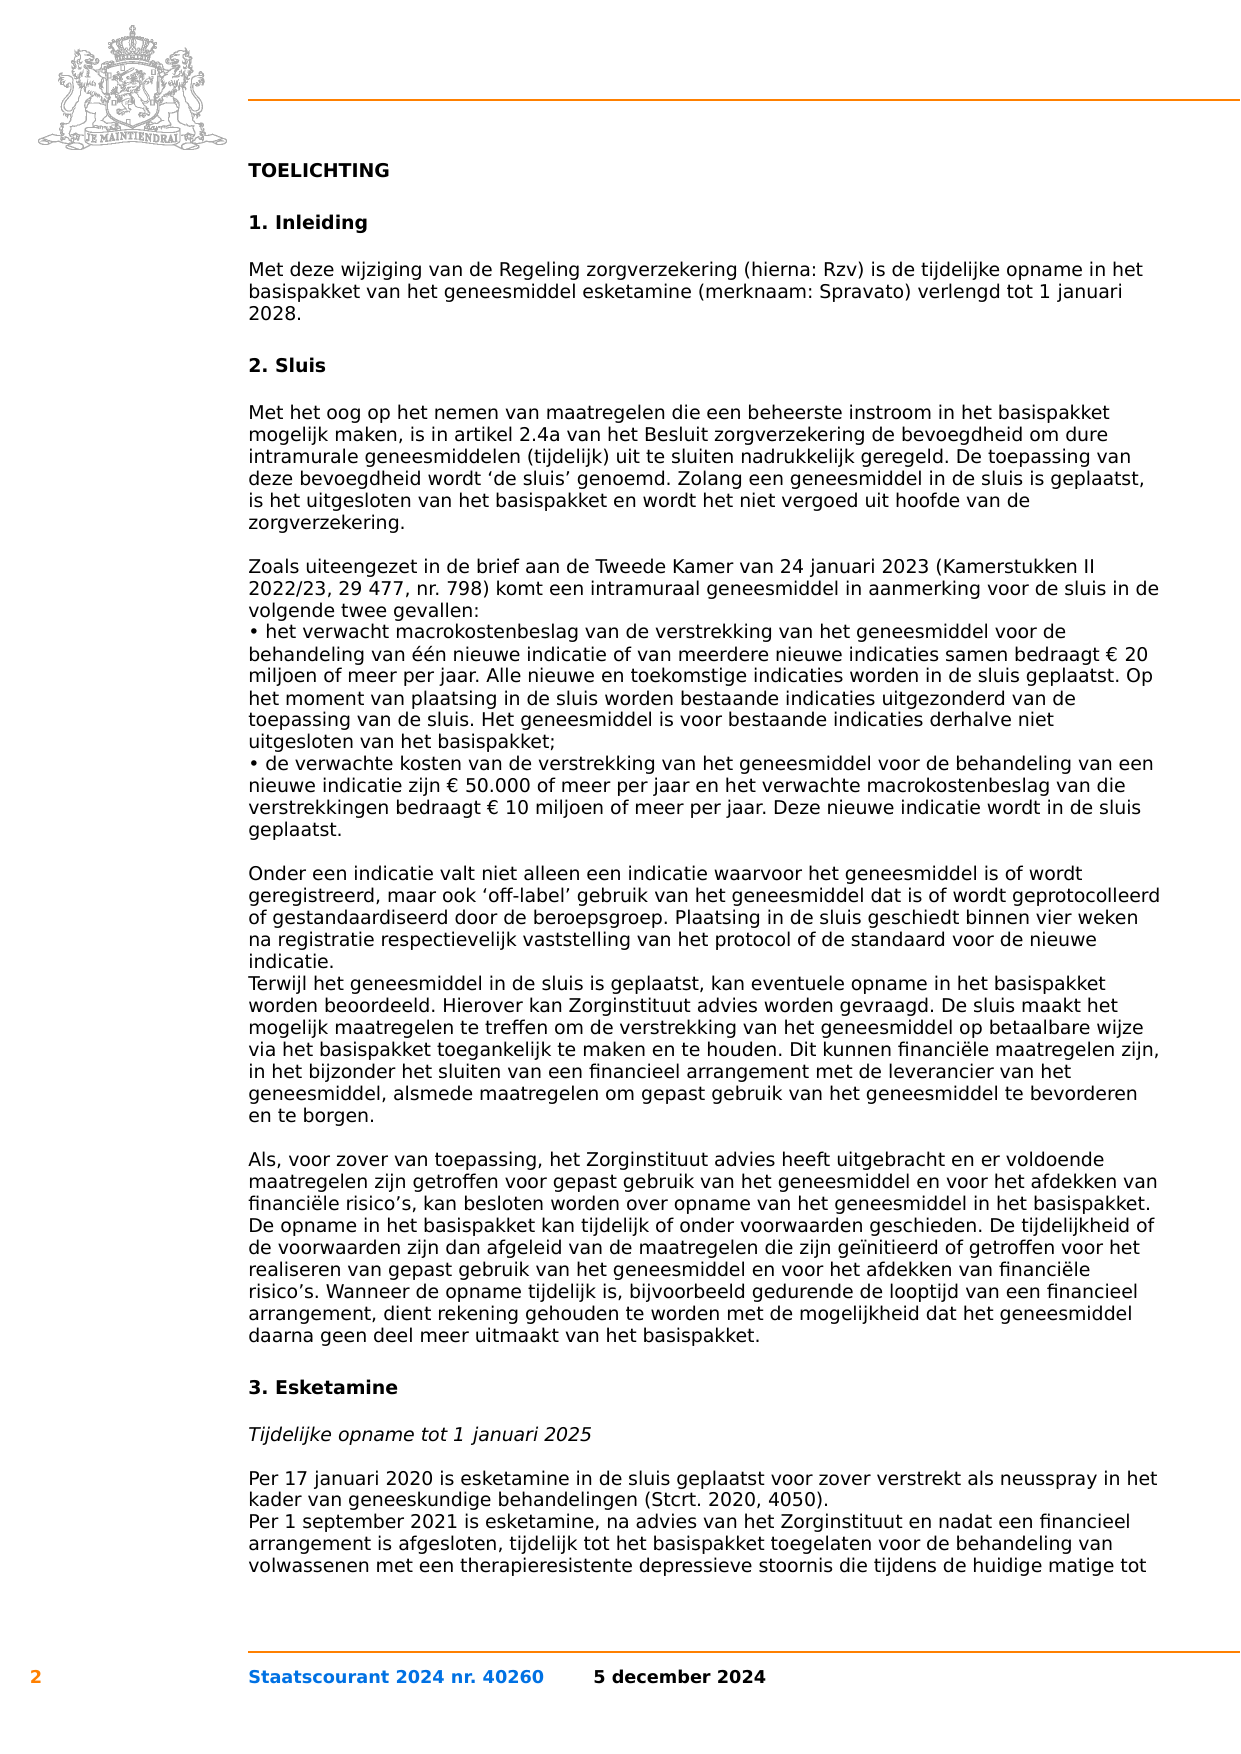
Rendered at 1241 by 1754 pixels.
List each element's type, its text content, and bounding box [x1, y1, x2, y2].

text • het verwacht macrokostenbeslag van de verstrekking van het geneesmiddel voor de behandeling van één nieuwe indicatie of van meerdere nieuwe indicaties samen bedraagt € 20 miljoen of meer per jaar. Alle nieuwe en toekomstige indicaties worden in de sluis geplaatst. Op het moment van plaatsing in de sluis worden bestaande indicaties uitgezonderd van de toepassing van de sluis. Het geneesmiddel is voor bestaande indicaties derhalve niet uitgesloten van het basispakket; [248, 621, 1163, 753]
text • de verwachte kosten van de verstrekking van het geneesmiddel voor de behandeling van een nieuwe indicatie zijn € 50.000 of meer per jaar en het verwachte macrokostenbeslag van die verstrekkingen bedraagt € 10 miljoen of meer per jaar. Deze nieuwe indicatie wordt in de sluis geplaatst. [248, 753, 1163, 841]
subtitle TOELICHTING [248, 160, 1163, 182]
text Onder een indicatie valt niet alleen een indicatie waarvoor het geneesmiddel is of wordt geregistreerd, maar ook ‘off-label’ gebruik van het geneesmiddel dat is of wordt geprotocolleerd of gestandaardiseerd door de beroepsgroep. Plaatsing in de sluis geschiedt binnen vier weken na registratie respectievelijk vaststelling van het protocol of de standaard voor de nieuwe indicatie. [248, 863, 1163, 973]
text Per 17 januari 2020 is esketamine in de sluis geplaatst voor zover verstrekt als neusspray in het kader van geneeskundige behandelingen (Stcrt. 2020, 4050). [248, 1467, 1163, 1511]
text Zoals uiteengezet in de brief aan de Tweede Kamer van 24 januari 2023 (Kamerstukken II 2022/23, 29 477, nr. 798) komt een intramuraal geneesmiddel in aanmerking voor de sluis in de volgende twee gevallen: [248, 556, 1163, 621]
text Als, voor zover van toepassing, het Zorginstituut advies heeft uitgebracht en er voldoende maatregelen zijn getroffen voor gepast gebruik van het geneesmiddel en voor het afdekken van financiële risico’s, kan besloten worden over opname van het geneesmiddel in het basispakket. [248, 1149, 1163, 1215]
picture [38, 25, 227, 150]
text Met deze wijziging van de Regeling zorgverzekering (hierna: Rzv) is de tijdelijke opname in het basispakket van het geneesmiddel esketamine (merknaam: Spravato) verlengd tot 1 januari 2028. [248, 259, 1163, 325]
subtitle Tijdelijke opname tot 1 januari 2025 [248, 1423, 1163, 1446]
subtitle 1. Inleiding [248, 212, 1163, 234]
text Per 1 september 2021 is esketamine, na advies van het Zorginstituut en nadat een financieel arrangement is afgesloten, tijdelijk tot het basispakket toegelaten voor de behandeling van volwassenen met een therapieresistente depressieve stoornis die tijdens de huidige matige tot [248, 1511, 1163, 1577]
subtitle 2. Sluis [248, 355, 1163, 377]
text Terwijl het geneesmiddel in de sluis is geplaatst, kan eventuele opname in het basispakket worden beoordeeld. Hierover kan Zorginstituut advies worden gevraagd. De sluis maakt het mogelijk maatregelen te treffen om de verstrekking van het geneesmiddel op betaalbare wijze via het basispakket toegankelijk te maken en te houden. Dit kunnen financiële maatregelen zijn, in het bijzonder het sluiten van een financieel arrangement met de leverancier van het geneesmiddel, alsmede maatregelen om gepast gebruik van het geneesmiddel te bevorderen en te borgen. [248, 973, 1163, 1127]
subtitle 3. Esketamine [248, 1377, 1163, 1398]
text Met het oog op het nemen van maatregelen die een beheerste instroom in het basispakket mogelijk maken, is in artikel 2.4a van het Besluit zorgverzekering de bevoegdheid om dure intramurale geneesmiddelen (tijdelijk) uit te sluiten nadrukkelijk geregeld. De toepassing van deze bevoegdheid wordt ‘de sluis’ genoemd. Zolang een geneesmiddel in de sluis is geplaatst, is het uitgesloten van het basispakket en wordt het niet vergoed uit hoofde van de zorgverzekering. [248, 402, 1163, 534]
text De opname in het basispakket kan tijdelijk of onder voorwaarden geschieden. De tijdelijkheid of de voorwaarden zijn dan afgeleid van de maatregelen die zijn geïnitieerd of getroffen voor het realiseren van gepast gebruik van het geneesmiddel en voor het afdekken van financiële risico’s. Wanneer de opname tijdelijk is, bijvoorbeeld gedurende de looptijd van een financieel arrangement, dient rekening gehouden te worden met de mogelijkheid dat het geneesmiddel daarna geen deel meer uitmaakt van het basispakket. [248, 1215, 1163, 1347]
